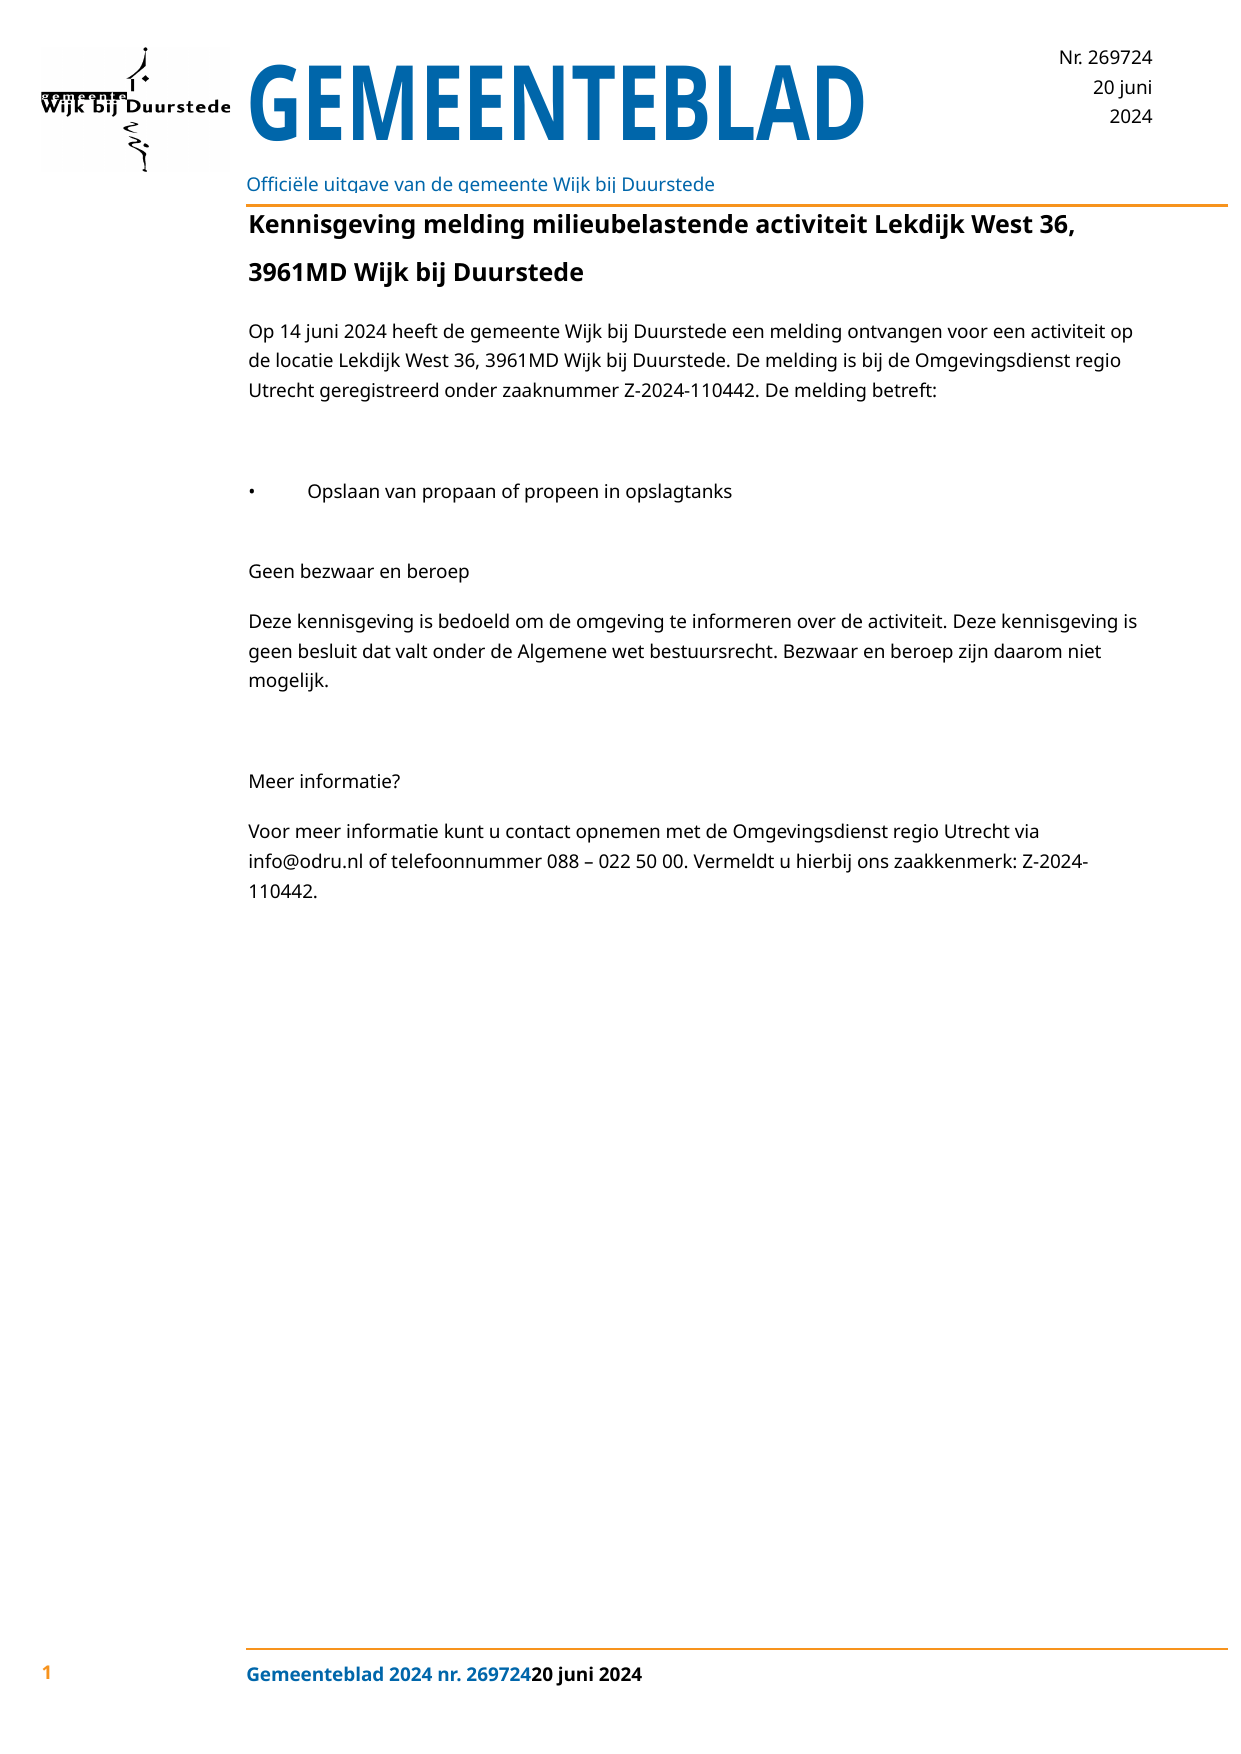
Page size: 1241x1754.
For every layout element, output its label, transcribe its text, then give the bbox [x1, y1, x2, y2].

text Geen bezwaar en beroep [248, 558, 1152, 584]
text Kennisgeving melding milieubelastende activiteit Lekdijk West 36, 3961MD Wijk bij Duurstede [248, 207, 1152, 288]
list Opslaan van propaan of propeen in opslagtanks [248, 478, 1152, 504]
text Meer informatie? [248, 768, 1152, 794]
text Deze kennisgeving is bedoeld om de omgeving te informeren over de activiteit. Deze kennisgeving is geen besluit dat valt onder de Algemene wet bestuursrecht. Bezwaar en beroep zijn daarom niet mogelijk. [248, 608, 1152, 693]
text Voor meer informatie kunt u contact opnemen met de Omgevingsdienst regio Utrecht via info@odru.nl of telefoonnummer 088 – 022 50 00. Vermeldt u hierbij ons zaakkenmerk: Z-2024-110442. [248, 819, 1152, 904]
text Op 14 juni 2024 heeft de gemeente Wijk bij Duurstede een melding ontvangen voor een activiteit op de locatie Lekdijk West 36, 3961MD Wijk bij Duurstede. De melding is bij de Omgevingsdienst regio Utrecht geregistreerd onder zaaknummer Z-2024-110442. De melding betreft: [248, 318, 1152, 403]
picture [41, 47, 231, 172]
